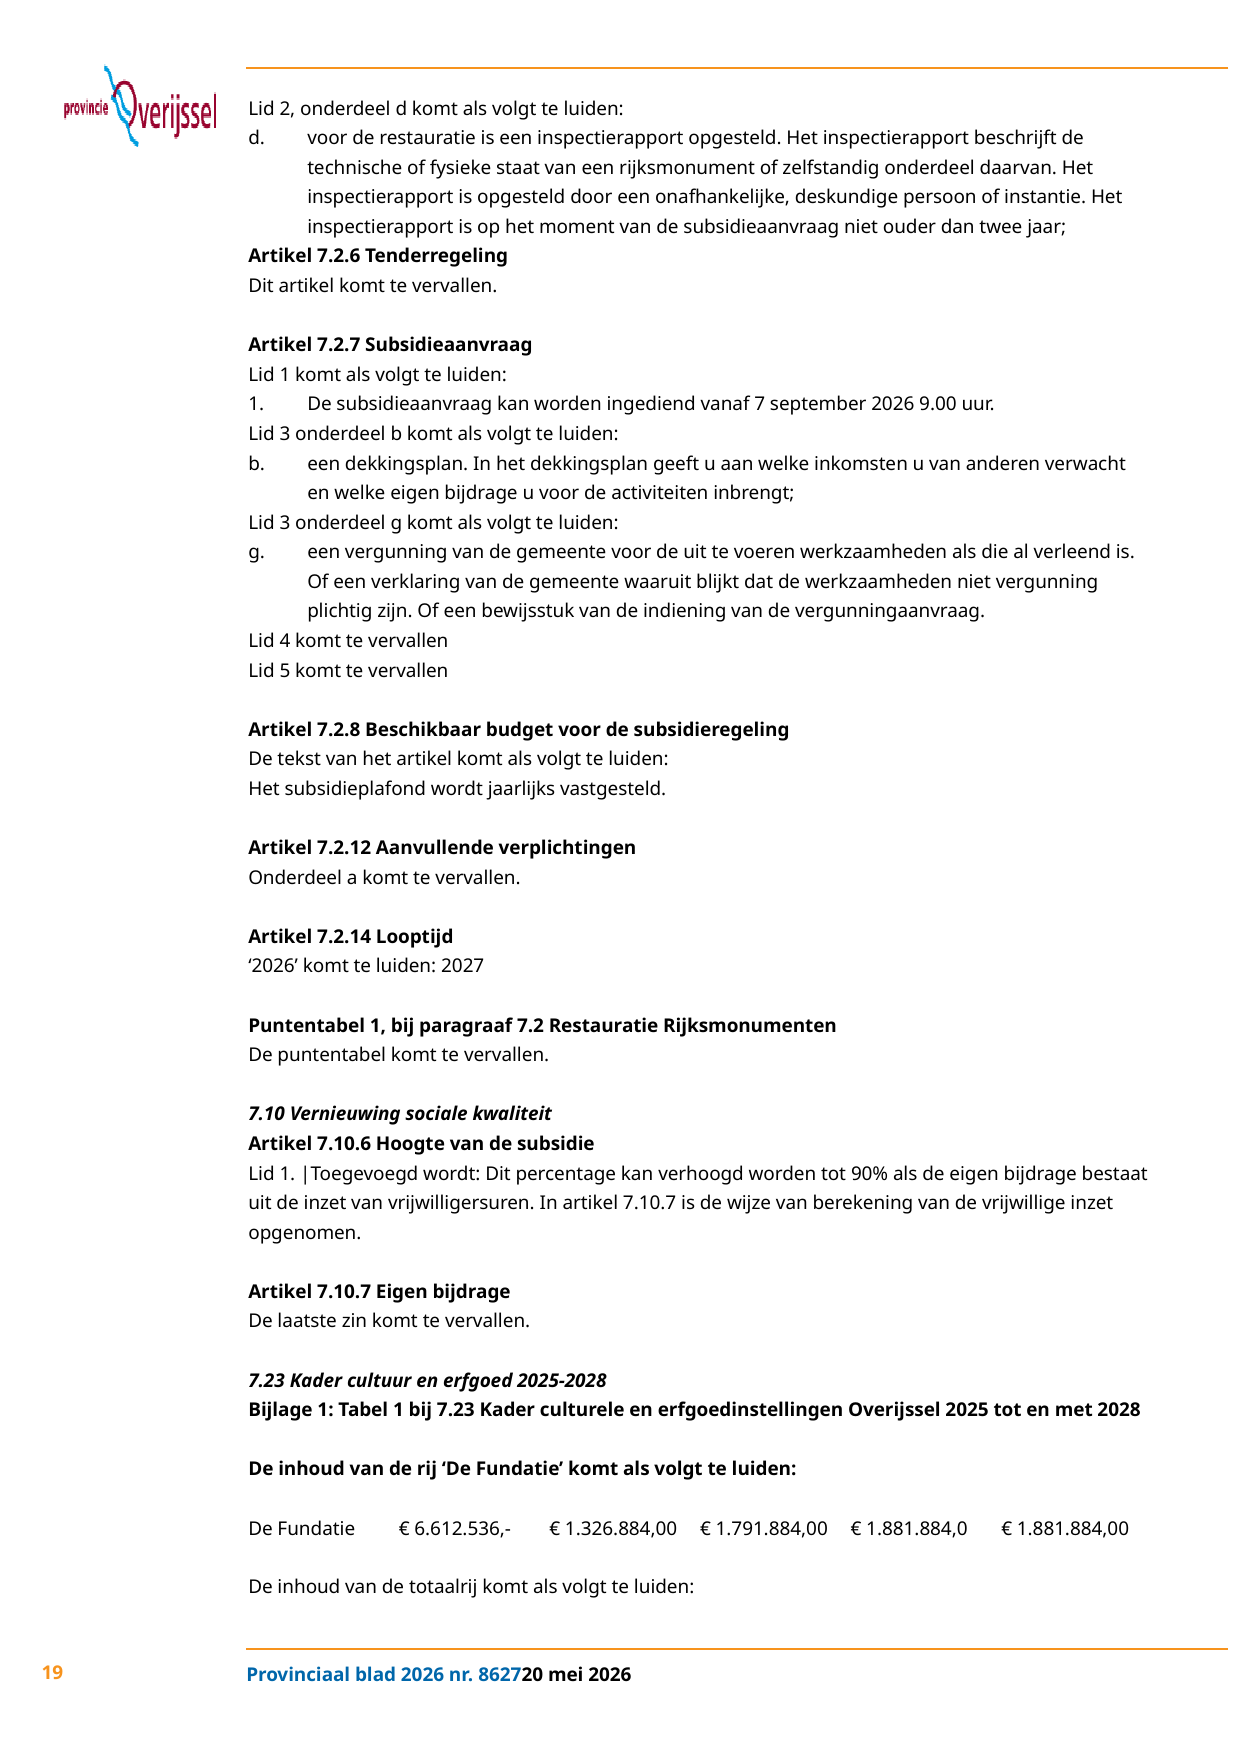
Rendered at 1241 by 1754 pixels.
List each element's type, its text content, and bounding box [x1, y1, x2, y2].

table_header € 1.881.884,00 [1001, 1515, 1152, 1541]
table_header € 1.326.884,00 [549, 1515, 700, 1541]
text Artikel 7.2.14 Looptijd [248, 923, 1152, 949]
text Lid 1. |Toegevoegd wordt: Dit percentage kan verhoogd worden tot 90% als de eigen bijdrage bestaat uit de inzet van vrijwilligersuren. In artikel 7.10.7 is de wijze van berekening van de vrijwillige inzet opgenomen. [248, 1160, 1152, 1245]
text Lid 5 komt te vervallen [248, 657, 1152, 683]
text ‘2026’ komt te luiden: 2027 [248, 953, 1152, 978]
table_header € 1.881.884,0 [850, 1515, 1001, 1541]
text Artikel 7.2.7 Subsidieaanvraag [248, 331, 1152, 357]
list een vergunning van de gemeente voor de uit te voeren werkzaamheden als die al verleend is. Of een verklaring van de gemeente waaruit blijkt dat de werkzaamheden niet vergunning plichtig zijn. Of een bewijsstuk van de indiening van de vergunningaanvraag. [248, 538, 1152, 623]
text Onderdeel a komt te vervallen. [248, 864, 1152, 890]
text Lid 1 komt als volgt te luiden: [248, 361, 1152, 387]
list voor de restauratie is een inspectierapport opgesteld. Het inspectierapport beschrijft de technische of fysieke staat van een rijksmonument of zelfstandig onderdeel daarvan. Het inspectierapport is opgesteld door een onafhankelijke, deskundige persoon of instantie. Het inspectierapport is op het moment van de subsidieaanvraag niet ouder dan twee jaar; [248, 124, 1152, 239]
text Artikel 7.2.6 Tenderregeling [248, 243, 1152, 268]
list De subsidieaanvraag kan worden ingediend vanaf 7 september 2026 9.00 uur. [248, 391, 1152, 416]
table_header € 6.612.536,- [399, 1515, 549, 1541]
text Lid 3 onderdeel b komt als volgt te luiden: [248, 420, 1152, 446]
text Lid 3 onderdeel g komt als volgt te luiden: [248, 509, 1152, 535]
text Artikel 7.10.6 Hoogte van de subsidie [248, 1130, 1152, 1156]
text Bijlage 1: Tabel 1 bij 7.23 Kader culturele en erfgoedinstellingen Overijssel 2025 tot en met 2028 [248, 1396, 1152, 1422]
text De inhoud van de totaalrij komt als volgt te luiden: [248, 1573, 1152, 1599]
text Lid 4 komt te vervallen [248, 627, 1152, 653]
picture [41, 47, 231, 172]
text De puntentabel komt te vervallen. [248, 1041, 1152, 1067]
text Dit artikel komt te vervallen. [248, 272, 1152, 298]
text De inhoud van de rij ‘De Fundatie’ komt als volgt te luiden: [248, 1456, 1152, 1481]
text 7.10 Vernieuwing sociale kwaliteit [248, 1101, 1152, 1126]
table_header € 1.791.884,00 [700, 1515, 850, 1541]
text 7.23 Kader cultuur en erfgoed 2025-2028 [248, 1367, 1152, 1393]
text Puntentabel 1, bij paragraaf 7.2 Restauratie Rijksmonumenten [248, 1012, 1152, 1038]
text Artikel 7.2.12 Aanvullende verplichtingen [248, 834, 1152, 860]
text De laatste zin komt te vervallen. [248, 1308, 1152, 1333]
text Lid 2, onderdeel d komt als volgt te luiden: [248, 95, 1152, 121]
text Artikel 7.2.8 Beschikbaar budget voor de subsidieregeling [248, 716, 1152, 742]
text Artikel 7.10.7 Eigen bijdrage [248, 1278, 1152, 1304]
list een dekkingsplan. In het dekkingsplan geeft u aan welke inkomsten u van anderen verwacht en welke eigen bijdrage u voor de activiteiten inbrengt; [248, 450, 1152, 505]
table_header De Fundatie [248, 1515, 398, 1541]
text Het subsidieplafond wordt jaarlijks vastgesteld. [248, 775, 1152, 801]
text De tekst van het artikel komt als volgt te luiden: [248, 746, 1152, 771]
